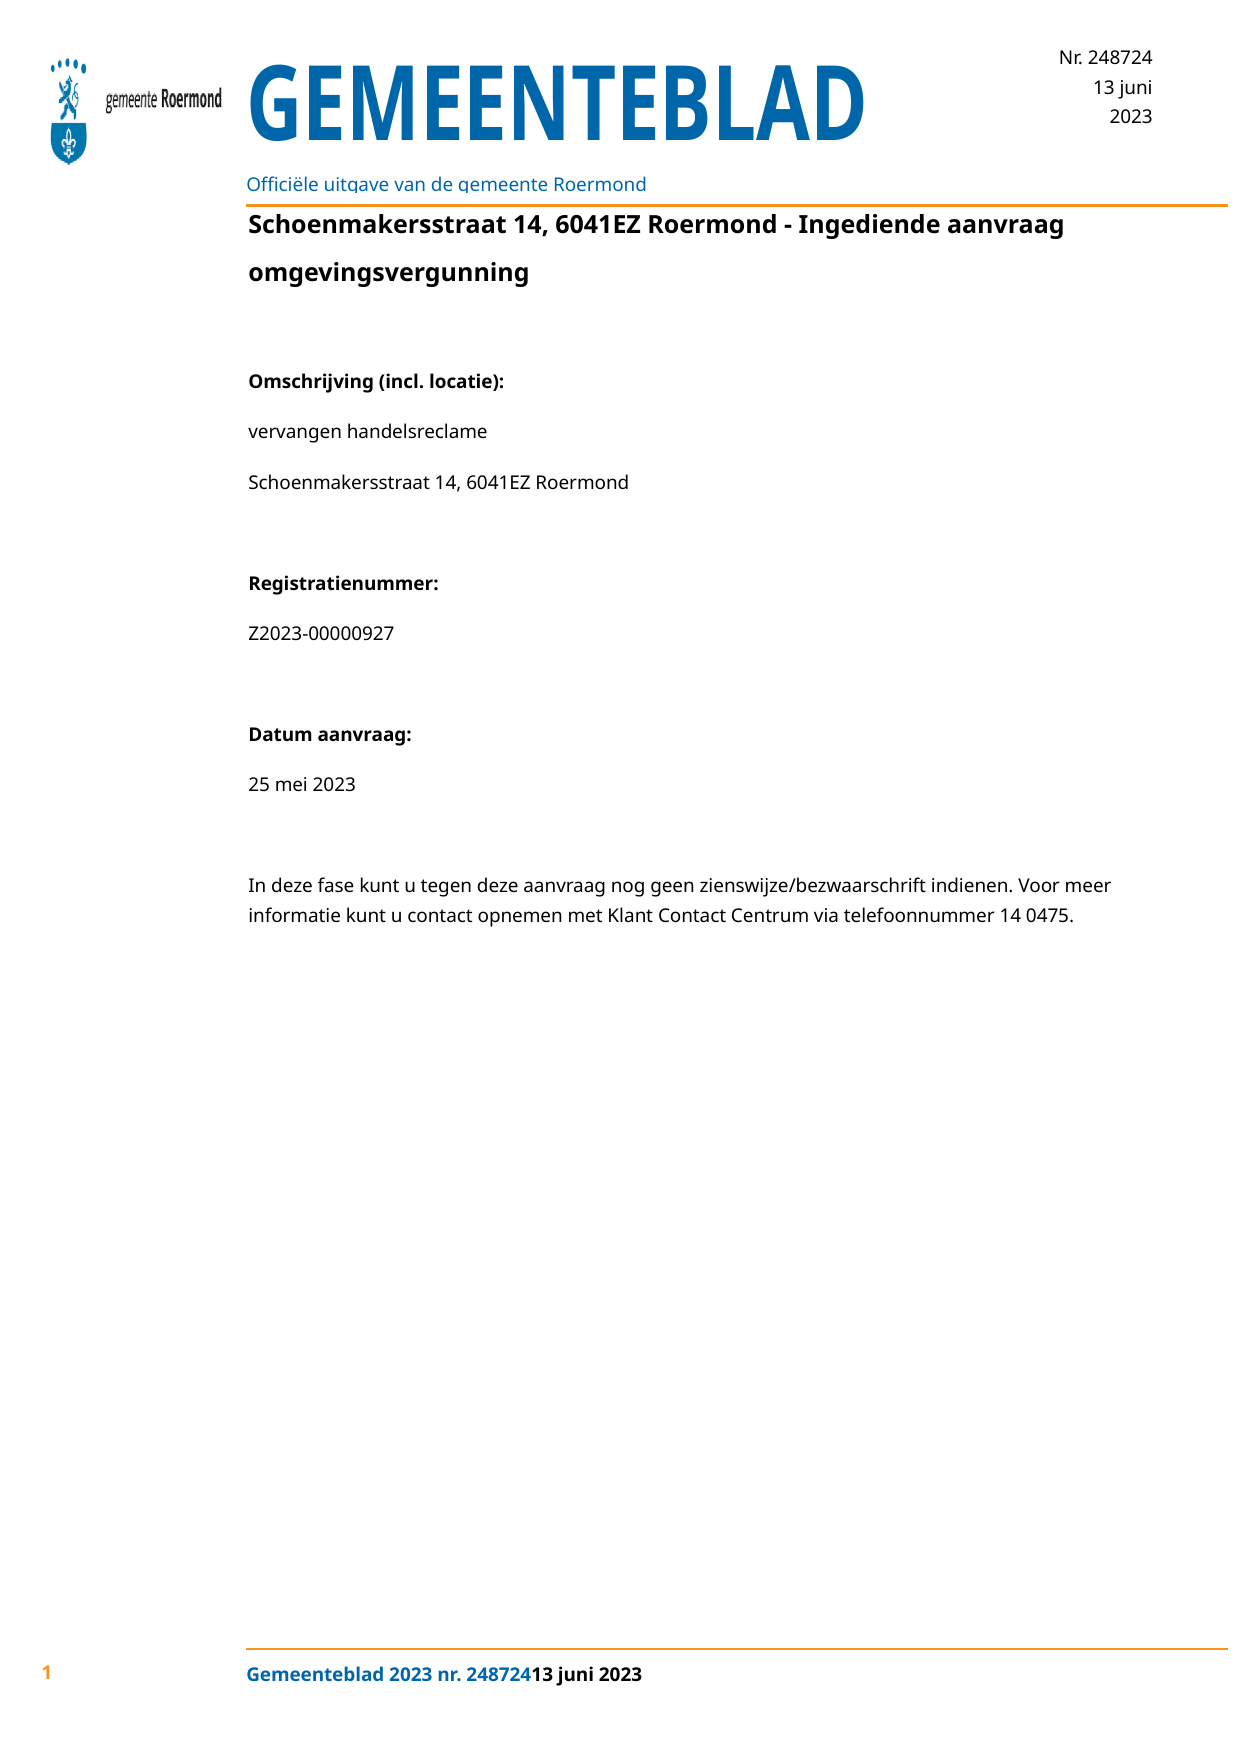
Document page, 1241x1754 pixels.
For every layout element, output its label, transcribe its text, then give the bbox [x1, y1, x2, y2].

text 25 mei 2023 [248, 772, 1152, 797]
text Datum aanvraag: [248, 721, 1152, 747]
picture [41, 47, 231, 172]
text In deze fase kunt u tegen deze aanvraag nog geen zienswijze/bezwaarschrift indienen. Voor meer informatie kunt u contact opnemen met Klant Contact Centrum via telefoonnummer 14 0475. [248, 872, 1152, 928]
text vervangen handelsreclame [248, 419, 1152, 444]
text Registratienummer: [248, 570, 1152, 596]
text Schoenmakersstraat 14, 6041EZ Roermond [248, 469, 1152, 495]
text Schoenmakersstraat 14, 6041EZ Roermond - Ingediende aanvraag omgevingsvergunning [248, 207, 1152, 288]
text Z2023-00000927 [248, 620, 1152, 646]
text Omschrijving (incl. locatie): [248, 368, 1152, 394]
